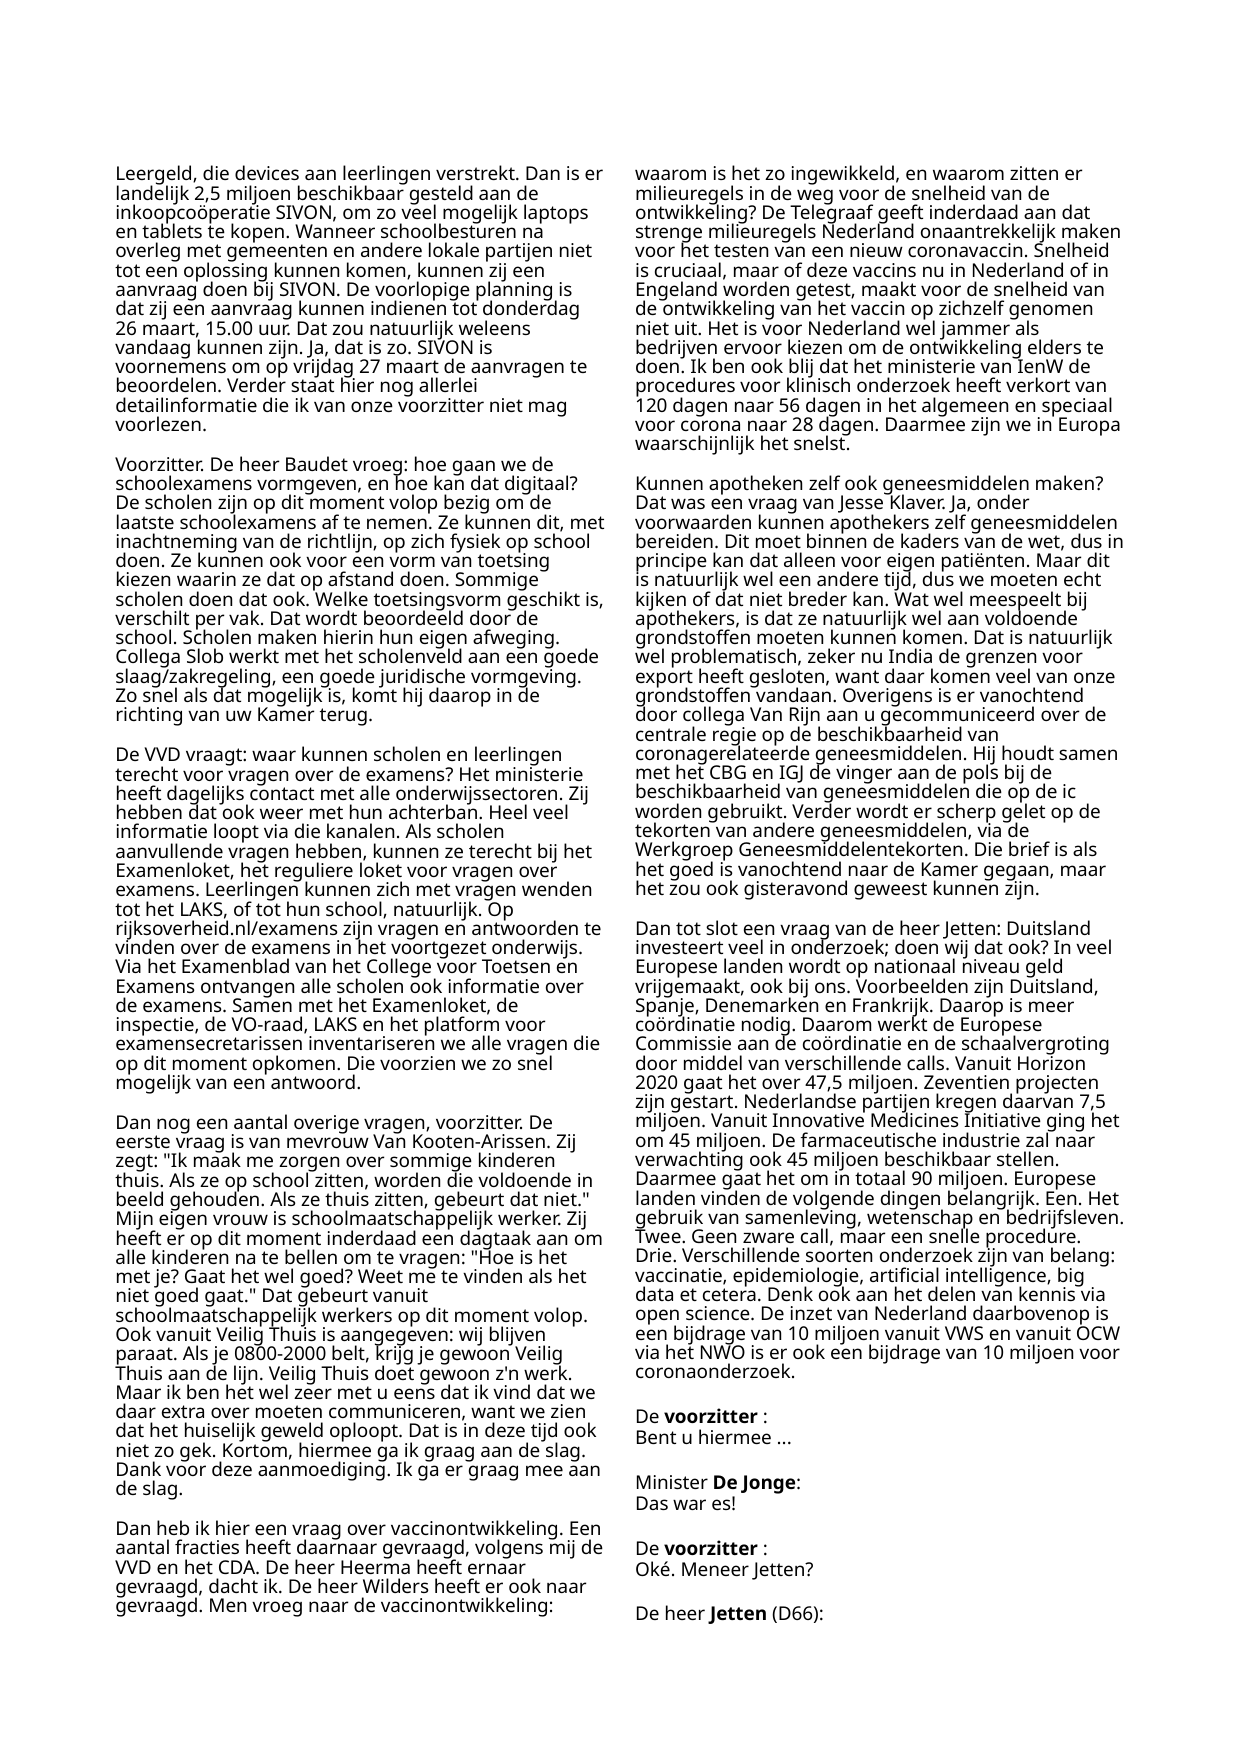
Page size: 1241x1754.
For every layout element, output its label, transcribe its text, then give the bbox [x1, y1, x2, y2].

text Minister De Jonge: [635, 1469, 1125, 1495]
text Dan nog een aantal overige vragen, voorzitter. De eerste vraag is van mevrouw Van Kooten-Arissen. Zij zegt: "Ik maak me zorgen over sommige kinderen thuis. Als ze op school zitten, worden die voldoende in beeld gehouden. Als ze thuis zitten, gebeurt dat niet." Mijn eigen vrouw is schoolmaatschappelijk werker. Zij heeft er op dit moment inderdaad een dagtaak aan om alle kinderen na te bellen om te vragen: "Hoe is het met je? Gaat het wel goed? Weet me te vinden als het niet goed gaat." Dat gebeurt vanuit schoolmaatschappelijk werkers op dit moment volop. Ook vanuit Veilig Thuis is aangegeven: wij blijven paraat. Als je 0800-2000 belt, krijg je gewoon Veilig Thuis aan de lijn. Veilig Thuis doet gewoon z'n werk. Maar ik ben het wel zeer met u eens dat ik vind dat we daar extra over moeten communiceren, want we zien dat het huiselijk geweld oploopt. Dat is in deze tijd ook niet zo gek. Kortom, hiermee ga ik graag aan de slag. Dank voor deze aanmoediging. Ik ga er graag mee aan de slag. [115, 1114, 605, 1499]
text De voorzitter : [635, 1403, 1125, 1429]
text Das war es! [635, 1495, 1125, 1514]
text Oké. Meneer Jetten? [635, 1561, 1125, 1580]
text Leergeld, die devices aan leerlingen verstrekt. Dan is er landelijk 2,5 miljoen beschikbaar gesteld aan de inkoopcoöperatie SIVON, om zo veel mogelijk laptops en tablets te kopen. Wanneer schoolbesturen na overleg met gemeenten en andere lokale partijen niet tot een oplossing kunnen komen, kunnen zij een aanvraag doen bij SIVON. De voorlopige planning is dat zij een aanvraag kunnen indienen tot donderdag 26 maart, 15.00 uur. Dat zou natuurlijk weleens vandaag kunnen zijn. Ja, dat is zo. SIVON is voornemens om op vrijdag 27 maart de aanvragen te beoordelen. Verder staat hier nog allerlei detailinformatie die ik van onze voorzitter niet mag voorlezen. [115, 165, 605, 435]
text De voorzitter : [635, 1535, 1125, 1561]
text De heer Jetten (D66): [635, 1601, 1125, 1626]
text De VVD vraagt: waar kunnen scholen en leerlingen terecht voor vragen over de examens? Het ministerie heeft dagelijks contact met alle onderwijssectoren. Zij hebben dat ook weer met hun achterban. Heel veel informatie loopt via die kanalen. Als scholen aanvullende vragen hebben, kunnen ze terecht bij het Examenloket, het reguliere loket voor vragen over examens. Leerlingen kunnen zich met vragen wenden tot het LAKS, of tot hun school, natuurlijk. Op rijksoverheid.nl/examens zijn vragen en antwoorden te vinden over de examens in het voortgezet onderwijs. Via het Examenblad van het College voor Toetsen en Examens ontvangen alle scholen ook informatie over de examens. Samen met het Examenloket, de inspectie, de VO-raad, LAKS en het platform voor examensecretarissen inventariseren we alle vragen die op dit moment opkomen. Die voorzien we zo snel mogelijk van een antwoord. [115, 746, 605, 1093]
text waarom is het zo ingewikkeld, en waarom zitten er milieuregels in de weg voor de snelheid van de ontwikkeling? De Telegraaf geeft inderdaad aan dat strenge milieuregels Nederland onaantrekkelijk maken voor het testen van een nieuw coronavaccin. Snelheid is cruciaal, maar of deze vaccins nu in Nederland of in Engeland worden getest, maakt voor de snelheid van de ontwikkeling van het vaccin op zichzelf genomen niet uit. Het is voor Nederland wel jammer als bedrijven ervoor kiezen om de ontwikkeling elders te doen. Ik ben ook blij dat het ministerie van IenW de procedures voor klinisch onderzoek heeft verkort van 120 dagen naar 56 dagen in het algemeen en speciaal voor corona naar 28 dagen. Daarmee zijn we in Europa waarschijnlijk het snelst. [635, 165, 1125, 454]
text Dan heb ik hier een vraag over vaccinontwikkeling. Een aantal fracties heeft daarnaar gevraagd, volgens mij de VVD en het CDA. De heer Heerma heeft ernaar gevraagd, dacht ik. De heer Wilders heeft er ook naar gevraagd. Men vroeg naar de vaccinontwikkeling: [115, 1520, 605, 1616]
text Kunnen apotheken zelf ook geneesmiddelen maken? Dat was een vraag van Jesse Klaver. Ja, onder voorwaarden kunnen apothekers zelf geneesmiddelen bereiden. Dit moet binnen de kaders van de wet, dus in principe kan dat alleen voor eigen patiënten. Maar dit is natuurlijk wel een andere tijd, dus we moeten echt kijken of dat niet breder kan. Wat wel meespeelt bij apothekers, is dat ze natuurlijk wel aan voldoende grondstoffen moeten kunnen komen. Dat is natuurlijk wel problematisch, zeker nu India de grenzen voor export heeft gesloten, want daar komen veel van onze grondstoffen vandaan. Overigens is er vanochtend door collega Van Rijn aan u gecommuniceerd over de centrale regie op de beschikbaarheid van coronagerelateerde geneesmiddelen. Hij houdt samen met het CBG en IGJ de vinger aan de pols bij de beschikbaarheid van geneesmiddelen die op de ic worden gebruikt. Verder wordt er scherp gelet op de tekorten van andere geneesmiddelen, via de Werkgroep Geneesmiddelentekorten. Die brief is als het goed is vanochtend naar de Kamer gegaan, maar het zou ook gisteravond geweest kunnen zijn. [635, 475, 1125, 899]
text Dan tot slot een vraag van de heer Jetten: Duitsland investeert veel in onderzoek; doen wij dat ook? In veel Europese landen wordt op nationaal niveau geld vrijgemaakt, ook bij ons. Voorbeelden zijn Duitsland, Spanje, Denemarken en Frankrijk. Daarop is meer coördinatie nodig. Daarom werkt de Europese Commissie aan de coördinatie en de schaalvergroting door middel van verschillende calls. Vanuit Horizon 2020 gaat het over 47,5 miljoen. Zeventien projecten zijn gestart. Nederlandse partijen kregen daarvan 7,5 miljoen. Vanuit Innovative Medicines Initiative ging het om 45 miljoen. De farmaceutische industrie zal naar verwachting ook 45 miljoen beschikbaar stellen. Daarmee gaat het om in totaal 90 miljoen. Europese landen vinden de volgende dingen belangrijk. Een. Het gebruik van samenleving, wetenschap en bedrijfsleven. Twee. Geen zware call, maar een snelle procedure. Drie. Verschillende soorten onderzoek zijn van belang: vaccinatie, epidemiologie, artificial intelligence, big data et cetera. Denk ook aan het delen van kennis via open science. De inzet van Nederland daarbovenop is een bijdrage van 10 miljoen vanuit VWS en vanuit OCW via het NWO is er ook een bijdrage van 10 miljoen voor coronaonderzoek. [635, 920, 1125, 1382]
text Voorzitter. De heer Baudet vroeg: hoe gaan we de schoolexamens vormgeven, en hoe kan dat digitaal? De scholen zijn op dit moment volop bezig om de laatste schoolexamens af te nemen. Ze kunnen dit, met inachtneming van de richtlijn, op zich fysiek op school doen. Ze kunnen ook voor een vorm van toetsing kiezen waarin ze dat op afstand doen. Sommige scholen doen dat ook. Welke toetsingsvorm geschikt is, verschilt per vak. Dat wordt beoordeeld door de school. Scholen maken hierin hun eigen afweging. Collega Slob werkt met het scholenveld aan een goede slaag/zakregeling, een goede juridische vormgeving. Zo snel als dat mogelijk is, komt hij daarop in de richting van uw Kamer terug. [115, 456, 605, 726]
text Bent u hiermee ... [635, 1429, 1125, 1448]
